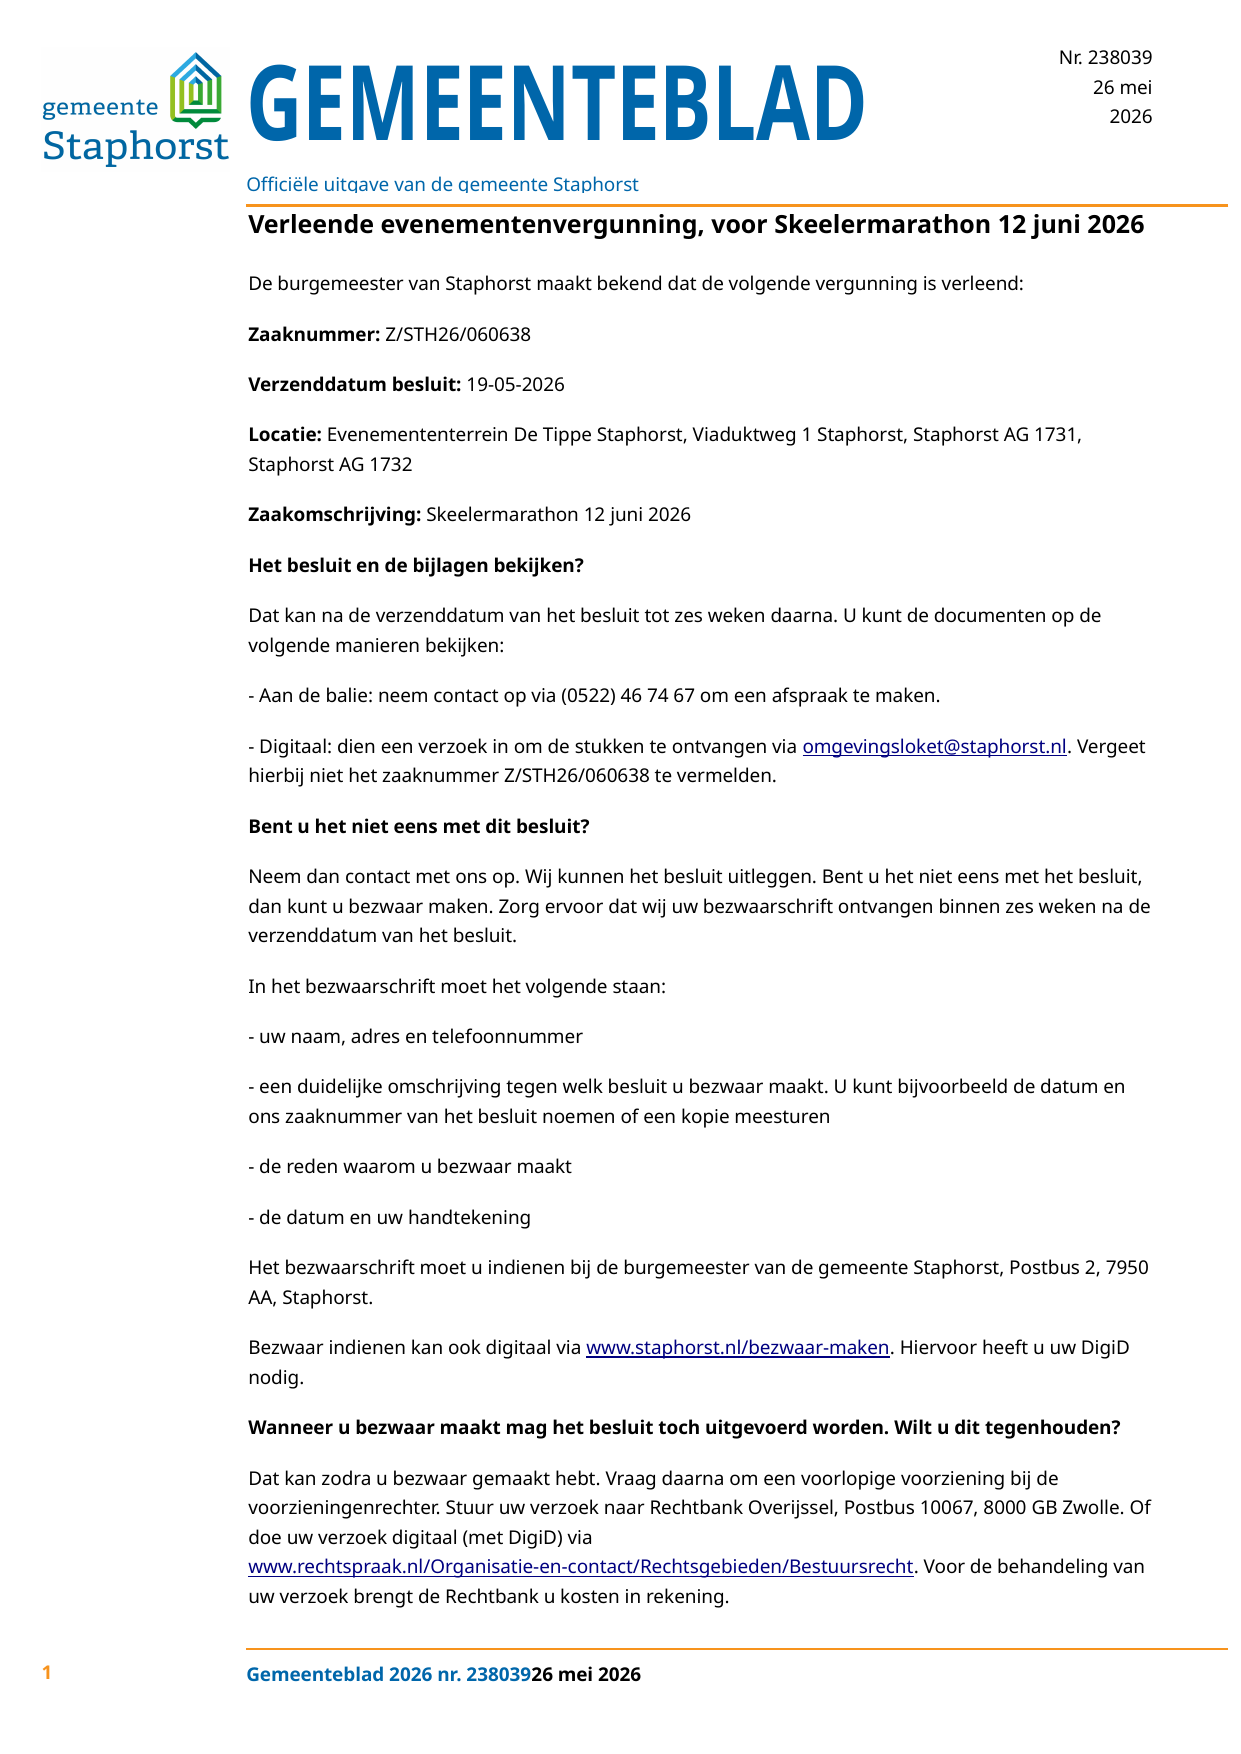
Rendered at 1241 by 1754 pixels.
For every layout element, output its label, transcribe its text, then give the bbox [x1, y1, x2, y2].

text - Aan de balie: neem contact op via (0522) 46 74 67 om een afspraak te maken. [248, 682, 1152, 708]
text De burgemeester van Staphorst maakt bekend dat de volgende vergunning is verleend: [248, 270, 1152, 296]
text Verleende evenementenvergunning, voor Skeelermarathon 12 juni 2026 [248, 207, 1152, 241]
text In het bezwaarschrift moet het volgende staan: [248, 973, 1152, 998]
picture [41, 47, 231, 172]
text Locatie: Evenemententerrein De Tippe Staphorst, Viaduktweg 1 Staphorst, Staphorst AG 1731, Staphorst AG 1732 [248, 422, 1152, 477]
text - uw naam, adres en telefoonnummer [248, 1023, 1152, 1049]
text Dat kan na de verzenddatum van het besluit tot zes weken daarna. U kunt de documenten op de volgende manieren bekijken: [248, 602, 1152, 658]
text - een duidelijke omschrijving tegen welk besluit u bezwaar maakt. U kunt bijvoorbeeld de datum en ons zaaknummer van het besluit noemen of een kopie meesturen [248, 1074, 1152, 1129]
text - Digitaal: dien een verzoek in om de stukken te ontvangen via omgevingsloket@staphorst.nl. Vergeet hierbij niet het zaaknummer Z/STH26/060638 te vermelden. [248, 733, 1152, 788]
text - de reden waarom u bezwaar maakt [248, 1154, 1152, 1179]
text Het besluit en de bijlagen bekijken? [248, 552, 1152, 578]
text Neem dan contact met ons op. Wij kunnen het besluit uitleggen. Bent u het niet eens met het besluit, dan kunt u bezwaar maken. Zorg ervoor dat wij uw bezwaarschrift ontvangen binnen zes weken na de verzenddatum van het besluit. [248, 863, 1152, 948]
text Het bezwaarschrift moet u indienen bij de burgemeester van de gemeente Staphorst, Postbus 2, 7950 AA, Staphorst. [248, 1254, 1152, 1310]
text Bezwaar indienen kan ook digitaal via www.staphorst.nl/bezwaar-maken. Hiervoor heeft u uw DigiD nodig. [248, 1334, 1152, 1390]
text Bent u het niet eens met dit besluit? [248, 813, 1152, 838]
text Zaakomschrijving: Skeelermarathon 12 juni 2026 [248, 502, 1152, 527]
text - de datum en uw handtekening [248, 1204, 1152, 1230]
text Dat kan zodra u bezwaar gemaakt hebt. Vraag daarna om een voorlopige voorziening bij de voorzieningenrechter. Stuur uw verzoek naar Rechtbank Overijssel, Postbus 10067, 8000 GB Zwolle. Of doe uw verzoek digitaal (met DigiD) via www.rechtspraak.nl/Organisatie-en-contact/Rechtsgebieden/Bestuursrecht. Voor de behandeling van uw verzoek brengt de Rechtbank u kosten in rekening. [248, 1465, 1152, 1609]
text Wanneer u bezwaar maakt mag het besluit toch uitgevoerd worden. Wilt u dit tegenhouden? [248, 1414, 1152, 1440]
text Zaaknummer: Z/STH26/060638 [248, 321, 1152, 346]
text Verzenddatum besluit: 19-05-2026 [248, 371, 1152, 397]
